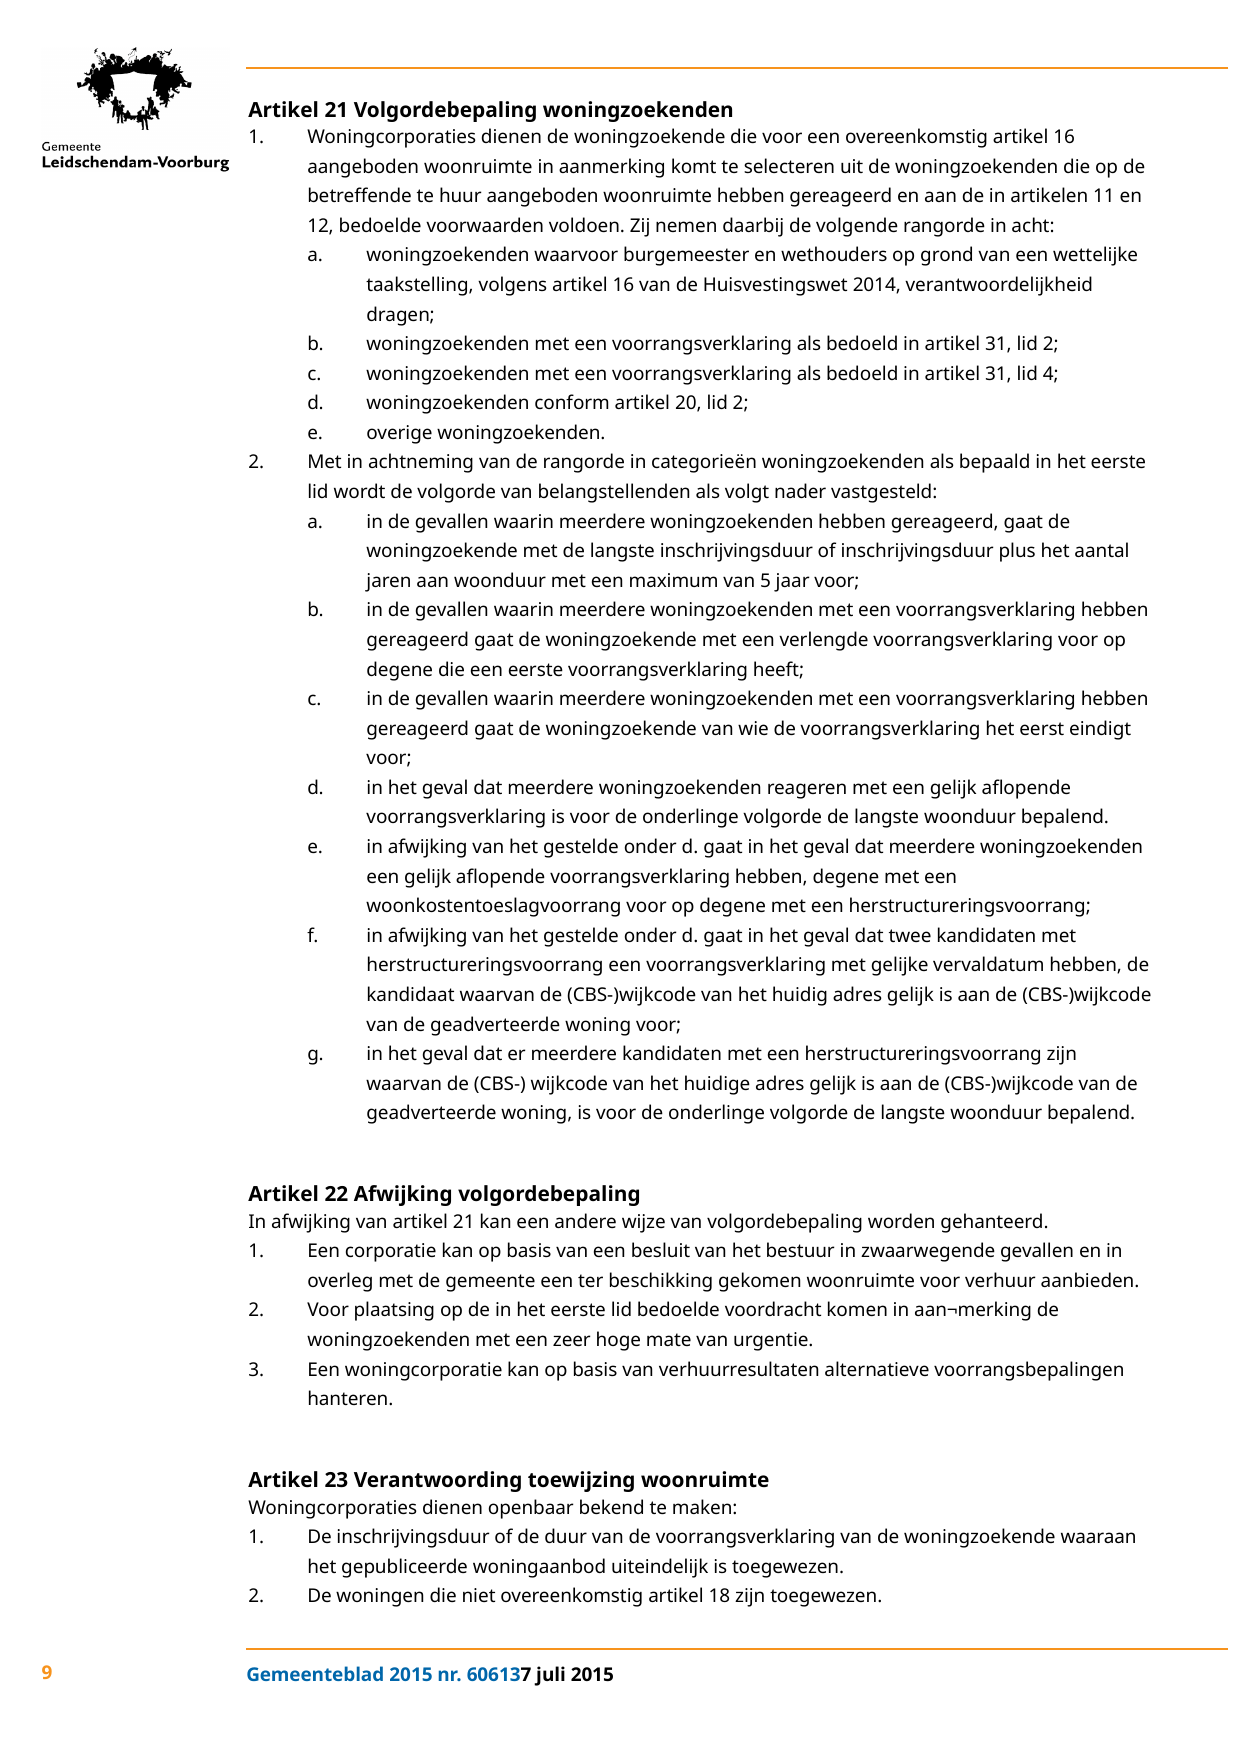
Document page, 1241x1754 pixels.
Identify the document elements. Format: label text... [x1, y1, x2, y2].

list woningzoekenden met een voorrangsverklaring als bedoeld in artikel 31, lid 2; [307, 330, 1152, 356]
text Woningcorporaties dienen openbaar bekend te maken: [248, 1494, 1152, 1519]
list woningzoekenden conform artikel 20, lid 2; [307, 389, 1152, 415]
list in afwijking van het gestelde onder d. gaat in het geval dat meerdere woningzoekenden een gelijk aflopende voorrangsverklaring hebben, degene met een woonkostentoeslagvoorrang voor op degene met een herstructureringsvoorrang; [307, 833, 1152, 918]
list in de gevallen waarin meerdere woningzoekenden hebben gereageerd, gaat de woningzoekende met de langste inschrijvingsduur of inschrijvingsduur plus het aantal jaren aan woonduur met een maximum van 5 jaar voor; [307, 508, 1152, 593]
list in het geval dat er meerdere kandidaten met een herstructureringsvoorrang zijn waarvan de (CBS-) wijkcode van het huidige adres gelijk is aan de (CBS-)wijkcode van de geadverteerde woning, is voor de onderlinge volgorde de langste woonduur bepalend. [307, 1040, 1152, 1125]
list in het geval dat meerdere woningzoekenden reageren met een gelijk aflopende voorrangsverklaring is voor de onderlinge volgorde de langste woonduur bepalend. [307, 774, 1152, 829]
list in afwijking van het gestelde onder d. gaat in het geval dat twee kandidaten met herstructureringsvoorrang een voorrangsverklaring met gelijke vervaldatum hebben, de kandidaat waarvan de (CBS-)wijkcode van het huidig adres gelijk is aan de (CBS-)wijkcode van de geadverteerde woning voor; [307, 922, 1152, 1036]
text Artikel 22 Afwijking volgordebepaling [248, 1179, 1152, 1208]
list Woningcorporaties dienen de woningzoekende die voor een overeenkomstig artikel 16 aangeboden woonruimte in aanmerking komt te selecteren uit de woningzoekenden die op de betreffende te huur aangeboden woonruimte hebben gereageerd en aan de in artikelen 11 en 12, bedoelde voorwaarden voldoen. Zij nemen daarbij de volgende rangorde in acht: [248, 123, 1152, 238]
list in de gevallen waarin meerdere woningzoekenden met een voorrangsverklaring hebben gereageerd gaat de woningzoekende met een verlengde voorrangsverklaring voor op degene die een eerste voorrangsverklaring heeft; [307, 597, 1152, 681]
list De woningen die niet overeenkomstig artikel 18 zijn toegewezen. [248, 1583, 1152, 1608]
list overige woningzoekenden. [307, 419, 1152, 445]
list Voor plaatsing op de in het eerste lid bedoelde voordracht komen in aan¬merking de woningzoekenden met een zeer hoge mate van urgentie. [248, 1297, 1152, 1352]
list woningzoekenden waarvoor burgemeester en wethouders op grond van een wettelijke taakstelling, volgens artikel 16 van de Huisvestingswet 2014, verantwoordelijkheid dragen; [307, 242, 1152, 326]
list in de gevallen waarin meerdere woningzoekenden met een voorrangsverklaring hebben gereageerd gaat de woningzoekende van wie de voorrangsverklaring het eerst eindigt voor; [307, 685, 1152, 770]
text Artikel 23 Verantwoording toewijzing woonruimte [248, 1465, 1152, 1494]
list Een corporatie kan op basis van een besluit van het bestuur in zwaarwegende gevallen en in overleg met de gemeente een ter beschikking gekomen woonruimte voor verhuur aanbieden. [248, 1237, 1152, 1293]
list Een woningcorporatie kan op basis van verhuurresultaten alternatieve voorrangsbepalingen hanteren. [248, 1356, 1152, 1411]
text In afwijking van artikel 21 kan een andere wijze van volgordebepaling worden gehanteerd. [248, 1208, 1152, 1234]
text Artikel 21 Volgordebepaling woningzoekenden [248, 95, 1152, 123]
list De inschrijvingsduur of de duur van de voorrangsverklaring van de woningzoekende waaraan het gepubliceerde woningaanbod uiteindelijk is toegewezen. [248, 1523, 1152, 1579]
list woningzoekenden met een voorrangsverklaring als bedoeld in artikel 31, lid 4; [307, 360, 1152, 386]
list Met in achtneming van de rangorde in categorieën woningzoekenden als bepaald in het eerste lid wordt de volgorde van belangstellenden als volgt nader vastgesteld: [248, 449, 1152, 504]
picture [41, 47, 231, 172]
